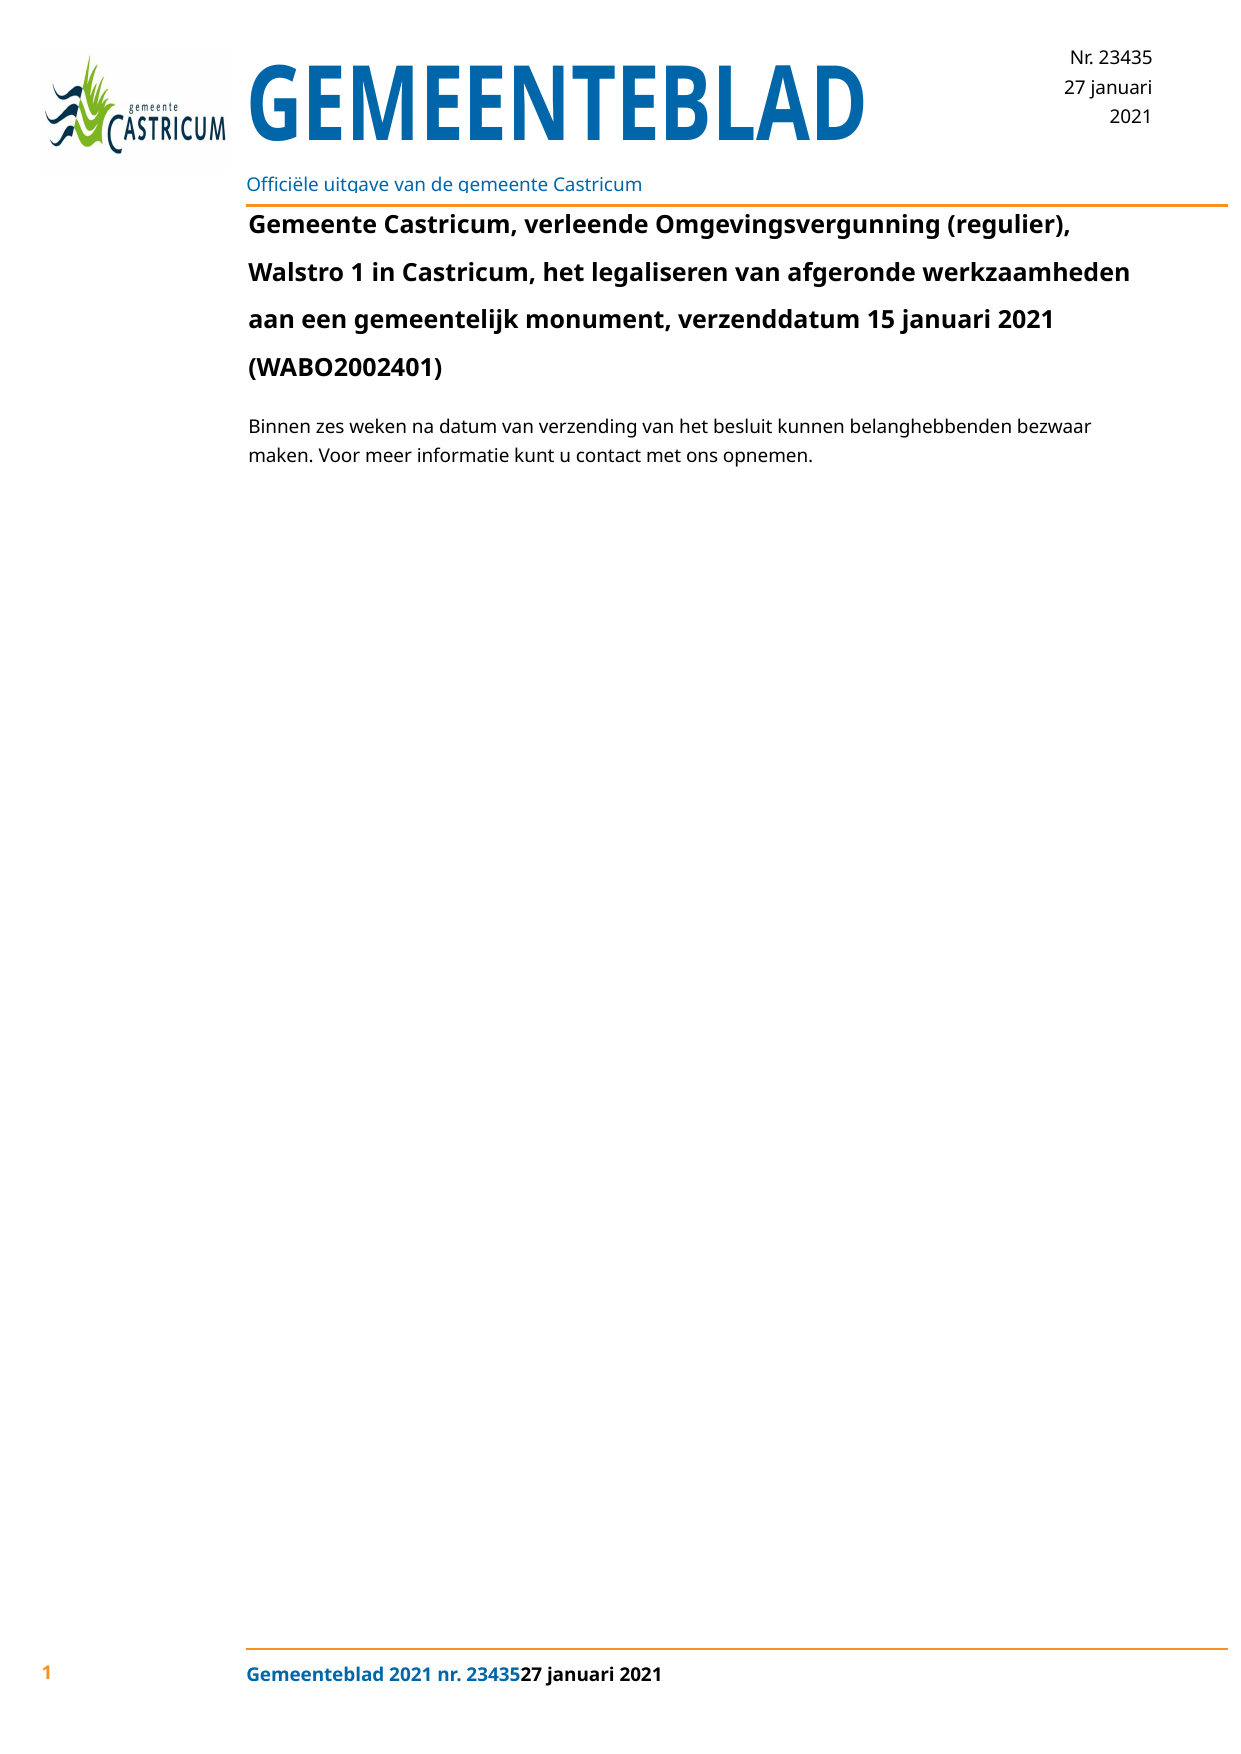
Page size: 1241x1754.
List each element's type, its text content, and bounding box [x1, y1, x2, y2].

text Binnen zes weken na datum van verzending van het besluit kunnen belanghebbenden bezwaar maken. Voor meer informatie kunt u contact met ons opnemen. [248, 413, 1152, 468]
picture [41, 47, 231, 172]
text Gemeente Castricum, verleende Omgevingsvergunning (regulier), Walstro 1 in Castricum, het legaliseren van afgeronde werkzaamheden aan een gemeentelijk monument, verzenddatum 15 januari 2021 (WABO2002401) [248, 207, 1152, 384]
